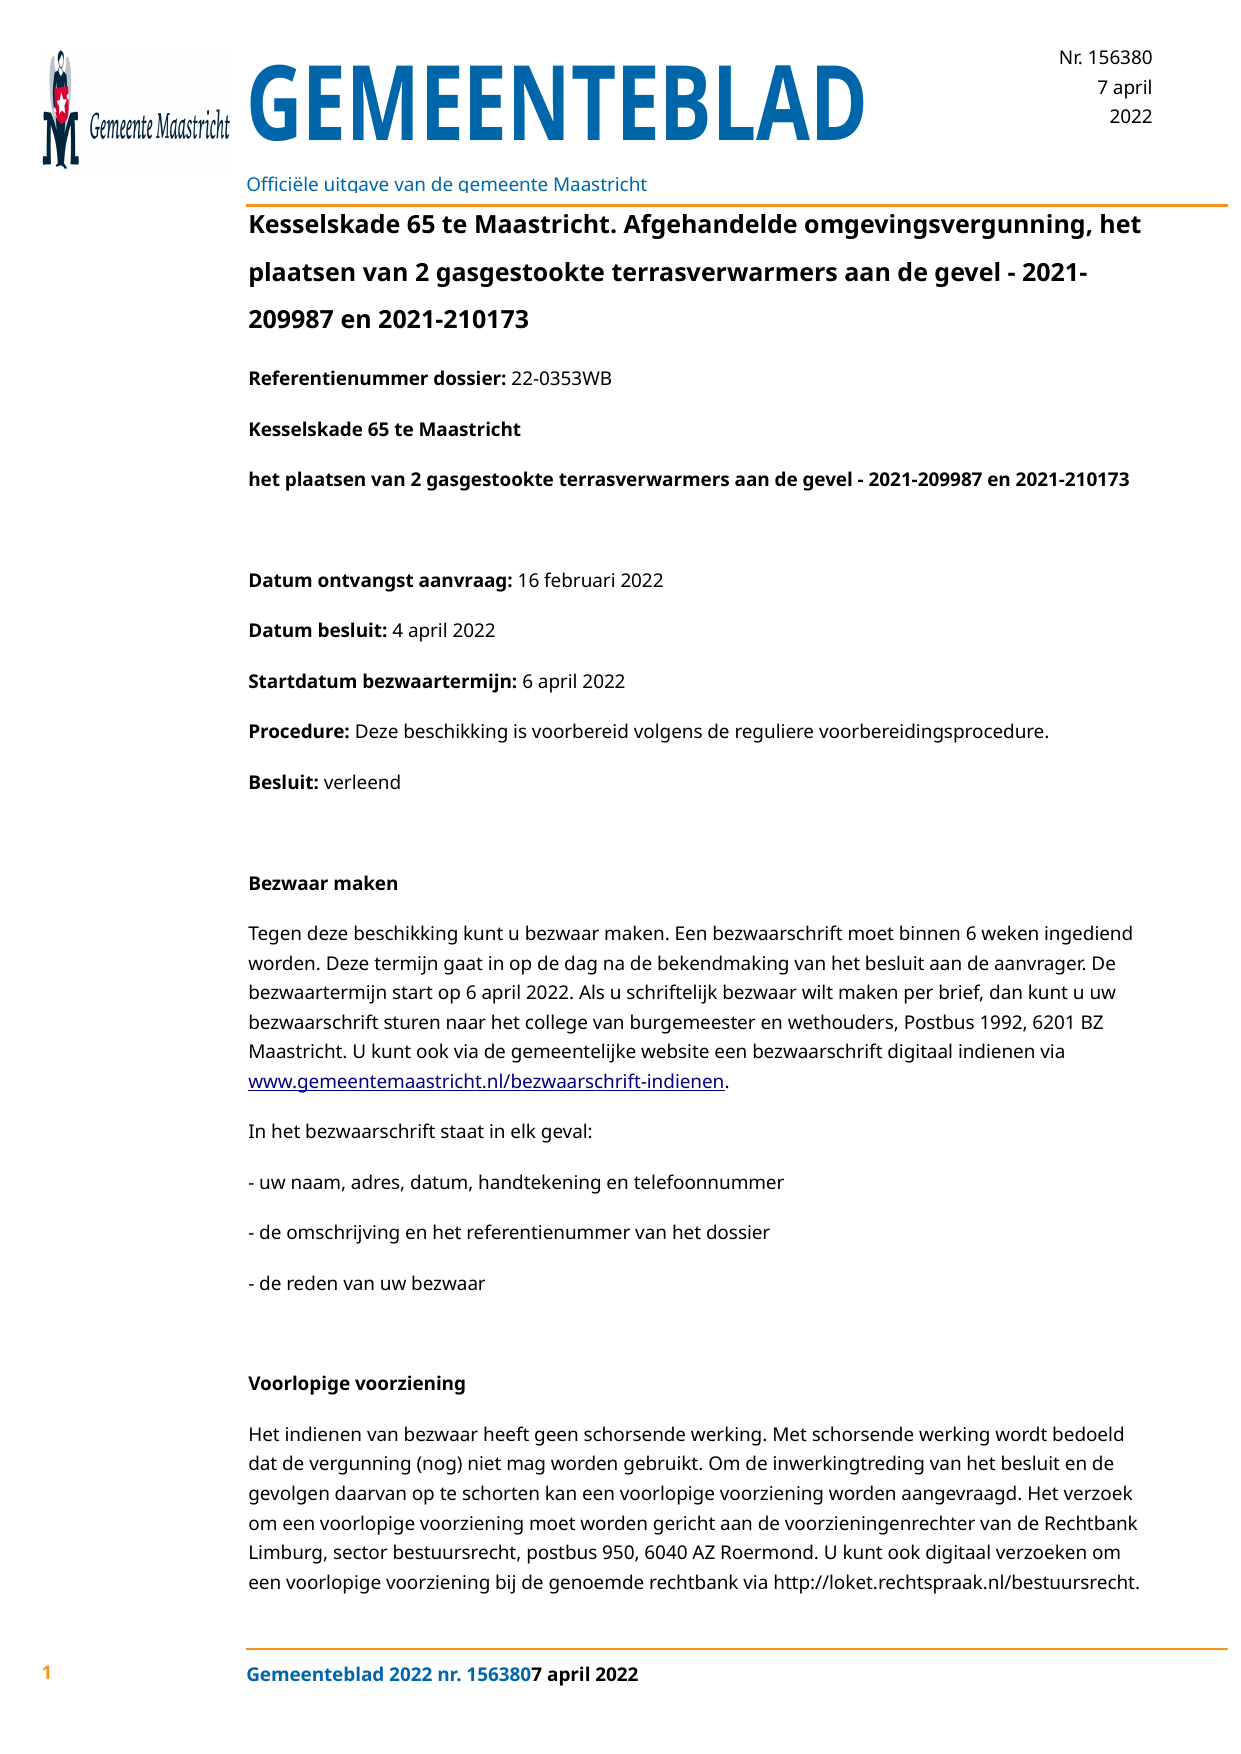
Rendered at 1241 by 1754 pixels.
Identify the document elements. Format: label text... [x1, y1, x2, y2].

text Procedure: Deze beschikking is voorbereid volgens de reguliere voorbereidingsprocedure. [248, 718, 1152, 744]
text Referentienummer dossier: 22-0353WB [248, 366, 1152, 391]
text Het indienen van bezwaar heeft geen schorsende werking. Met schorsende werking wordt bedoeld dat de vergunning (nog) niet mag worden gebruikt. Om de inwerkingtreding van het besluit en de gevolgen daarvan op te schorten kan een voorlopige voorziening worden aangevraagd. Het verzoek om een voorlopige voorziening moet worden gericht aan de voorzieningenrechter van de Rechtbank Limburg, sector bestuursrecht, postbus 950, 6040 AZ Roermond. U kunt ook digitaal verzoeken om een voorlopige voorziening bij de genoemde rechtbank via http://loket.rechtspraak.nl/bestuursrecht. [248, 1421, 1152, 1594]
text - uw naam, adres, datum, handtekening en telefoonnummer [248, 1169, 1152, 1194]
text Startdatum bezwaartermijn: 6 april 2022 [248, 668, 1152, 694]
text - de omschrijving en het referentienummer van het dossier [248, 1219, 1152, 1245]
text het plaatsen van 2 gasgestookte terrasverwarmers aan de gevel - 2021-209987 en 2021-210173 [248, 466, 1152, 492]
text Besluit: verleend [248, 769, 1152, 794]
text In het bezwaarschrift staat in elk geval: [248, 1118, 1152, 1144]
text Kesselskade 65 te Maastricht. Afgehandelde omgevingsvergunning, het plaatsen van 2 gasgestookte terrasverwarmers aan de gevel - 2021-209987 en 2021-210173 [248, 207, 1152, 336]
text Bezwaar maken [248, 870, 1152, 895]
text - de reden van uw bezwaar [248, 1270, 1152, 1295]
text Kesselskade 65 te Maastricht [248, 416, 1152, 442]
picture [41, 47, 231, 172]
text Datum besluit: 4 april 2022 [248, 618, 1152, 643]
text Datum ontvangst aanvraag: 16 februari 2022 [248, 567, 1152, 593]
text Voorlopige voorziening [248, 1371, 1152, 1396]
text Tegen deze beschikking kunt u bezwaar maken. Een bezwaarschrift moet binnen 6 weken ingediend worden. Deze termijn gaat in op de dag na de bekendmaking van het besluit aan de aanvrager. De bezwaartermijn start op 6 april 2022. Als u schriftelijk bezwaar wilt maken per brief, dan kunt u uw bezwaarschrift sturen naar het college van burgemeester en wethouders, Postbus 1992, 6201 BZ Maastricht. U kunt ook via de gemeentelijke website een bezwaarschrift digitaal indienen via www.gemeentemaastricht.nl/bezwaarschrift-indienen. [248, 920, 1152, 1094]
